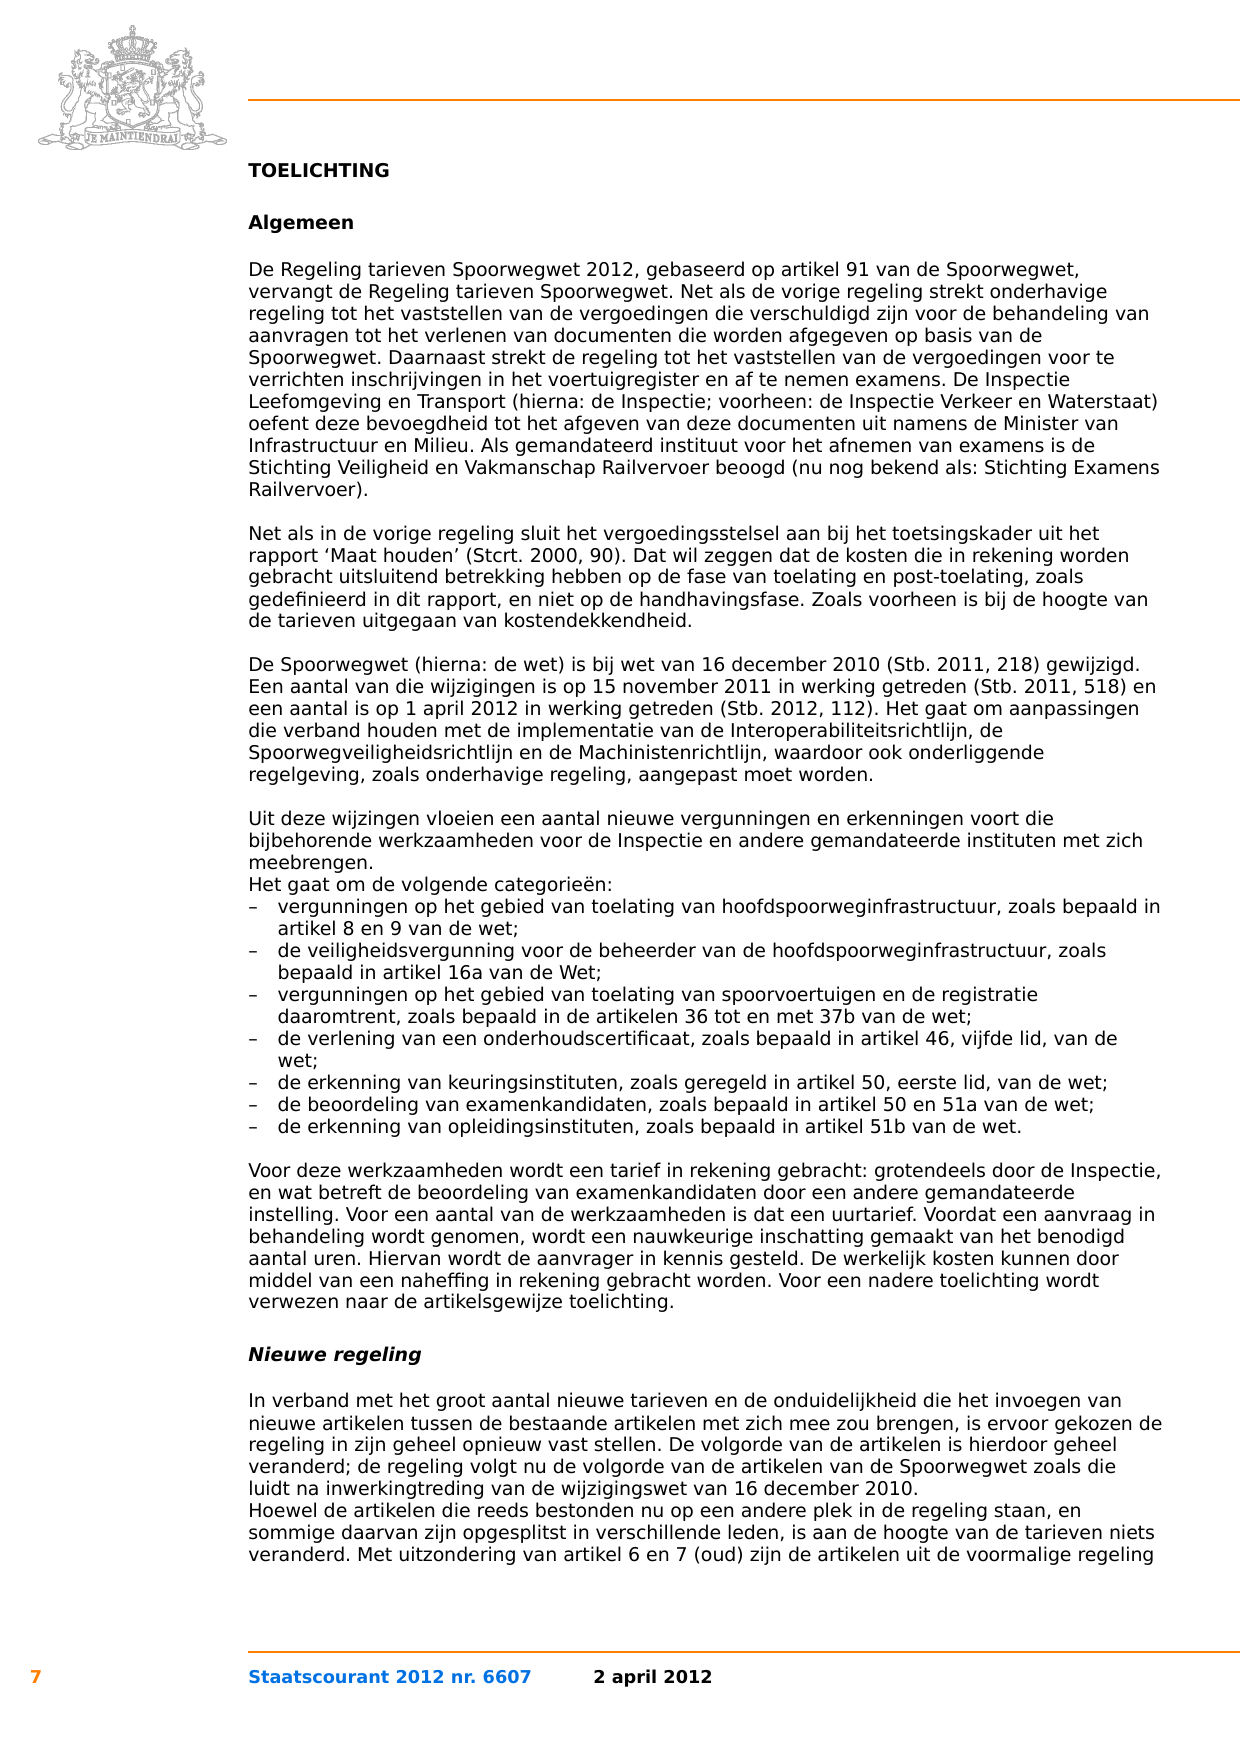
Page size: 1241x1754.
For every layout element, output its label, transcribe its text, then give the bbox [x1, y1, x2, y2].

text – de veiligheidsvergunning voor de beheerder van de hoofdspoorweginfrastructuur, zoals bepaald in artikel 16a van de Wet; [248, 940, 1163, 984]
text Hoewel de artikelen die reeds bestonden nu op een andere plek in de regeling staan, en sommige daarvan zijn opgesplitst in verschillende leden, is aan de hoogte van de tarieven niets veranderd. Met uitzondering van artikel 6 en 7 (oud) zijn de artikelen uit de voormalige regeling [248, 1500, 1163, 1566]
text – de verlening van een onderhoudscertificaat, zoals bepaald in artikel 46, vijfde lid, van de wet; [248, 1028, 1163, 1072]
text Net als in de vorige regeling sluit het vergoedingsstelsel aan bij het toetsingskader uit het rapport ‘Maat houden’ (Stcrt. 2000, 90). Dat wil zeggen dat de kosten die in rekening worden gebracht uitsluitend betrekking hebben op de fase van toelating en post-toelating, zoals gedefinieerd in dit rapport, en niet op de handhavingsfase. Zoals voorheen is bij de hoogte van de tarieven uitgegaan van kostendekkendheid. [248, 522, 1163, 632]
text – de erkenning van keuringsinstituten, zoals geregeld in artikel 50, eerste lid, van de wet; [248, 1072, 1163, 1094]
text Voor deze werkzaamheden wordt een tarief in rekening gebracht: grotendeels door de Inspectie, en wat betreft de beoordeling van examenkandidaten door een andere gemandateerde instelling. Voor een aantal van de werkzaamheden is dat een uurtarief. Voordat een aanvraag in behandeling wordt genomen, wordt een nauwkeurige inschatting gemaakt van het benodigd aantal uren. Hiervan wordt de aanvrager in kennis gesteld. De werkelijk kosten kunnen door middel van een naheffing in rekening gebracht worden. Voor een nadere toelichting wordt verwezen naar de artikelsgewijze toelichting. [248, 1159, 1163, 1313]
subtitle Algemeen [248, 212, 1163, 234]
text – vergunningen op het gebied van toelating van hoofdspoorweginfrastructuur, zoals bepaald in artikel 8 en 9 van de wet; [248, 896, 1163, 940]
text – vergunningen op het gebied van toelating van spoorvoertuigen en de registratie daaromtrent, zoals bepaald in de artikelen 36 tot en met 37b van de wet; [248, 984, 1163, 1028]
text In verband met het groot aantal nieuwe tarieven en de onduidelijkheid die het invoegen van nieuwe artikelen tussen de bestaande artikelen met zich mee zou brengen, is ervoor gekozen de regeling in zijn geheel opnieuw vast stellen. De volgorde van de artikelen is hierdoor geheel veranderd; de regeling volgt nu de volgorde van de artikelen van de Spoorwegwet zoals die luidt na inwerkingtreding van de wijzigingswet van 16 december 2010. [248, 1390, 1163, 1500]
text – de erkenning van opleidingsinstituten, zoals bepaald in artikel 51b van de wet. [248, 1116, 1163, 1138]
text De Spoorwegwet (hierna: de wet) is bij wet van 16 december 2010 (Stb. 2011, 218) gewijzigd. Een aantal van die wijzigingen is op 15 november 2011 in werking getreden (Stb. 2011, 518) en een aantal is op 1 april 2012 in werking getreden (Stb. 2012, 112). Het gaat om aanpassingen die verband houden met de implementatie van de Interoperabiliteitsrichtlijn, de Spoorwegveiligheidsrichtlijn en de Machinistenrichtlijn, waardoor ook onderliggende regelgeving, zoals onderhavige regeling, aangepast moet worden. [248, 654, 1163, 786]
text Uit deze wijzingen vloeien een aantal nieuwe vergunningen en erkenningen voort die bijbehorende werkzaamheden voor de Inspectie en andere gemandateerde instituten met zich meebrengen. [248, 808, 1163, 874]
picture [38, 25, 227, 150]
text De Regeling tarieven Spoorwegwet 2012, gebaseerd op artikel 91 van de Spoorwegwet, vervangt de Regeling tarieven Spoorwegwet. Net als de vorige regeling strekt onderhavige regeling tot het vaststellen van de vergoedingen die verschuldigd zijn voor de behandeling van aanvragen tot het verlenen van documenten die worden afgegeven op basis van de Spoorwegwet. Daarnaast strekt de regeling tot het vaststellen van de vergoedingen voor te verrichten inschrijvingen in het voertuigregister en af te nemen examens. De Inspectie Leefomgeving en Transport (hierna: de Inspectie; voorheen: de Inspectie Verkeer en Waterstaat) oefent deze bevoegdheid tot het afgeven van deze documenten uit namens de Minister van Infrastructuur en Milieu. Als gemandateerd instituut voor het afnemen van examens is de Stichting Veiligheid en Vakmanschap Railvervoer beoogd (nu nog bekend als: Stichting Examens Railvervoer). [248, 259, 1163, 501]
subtitle Nieuwe regeling [248, 1343, 1163, 1365]
text Het gaat om de volgende categorieën: [248, 874, 1163, 896]
text – de beoordeling van examenkandidaten, zoals bepaald in artikel 50 en 51a van de wet; [248, 1094, 1163, 1116]
subtitle TOELICHTING [248, 160, 1163, 182]
